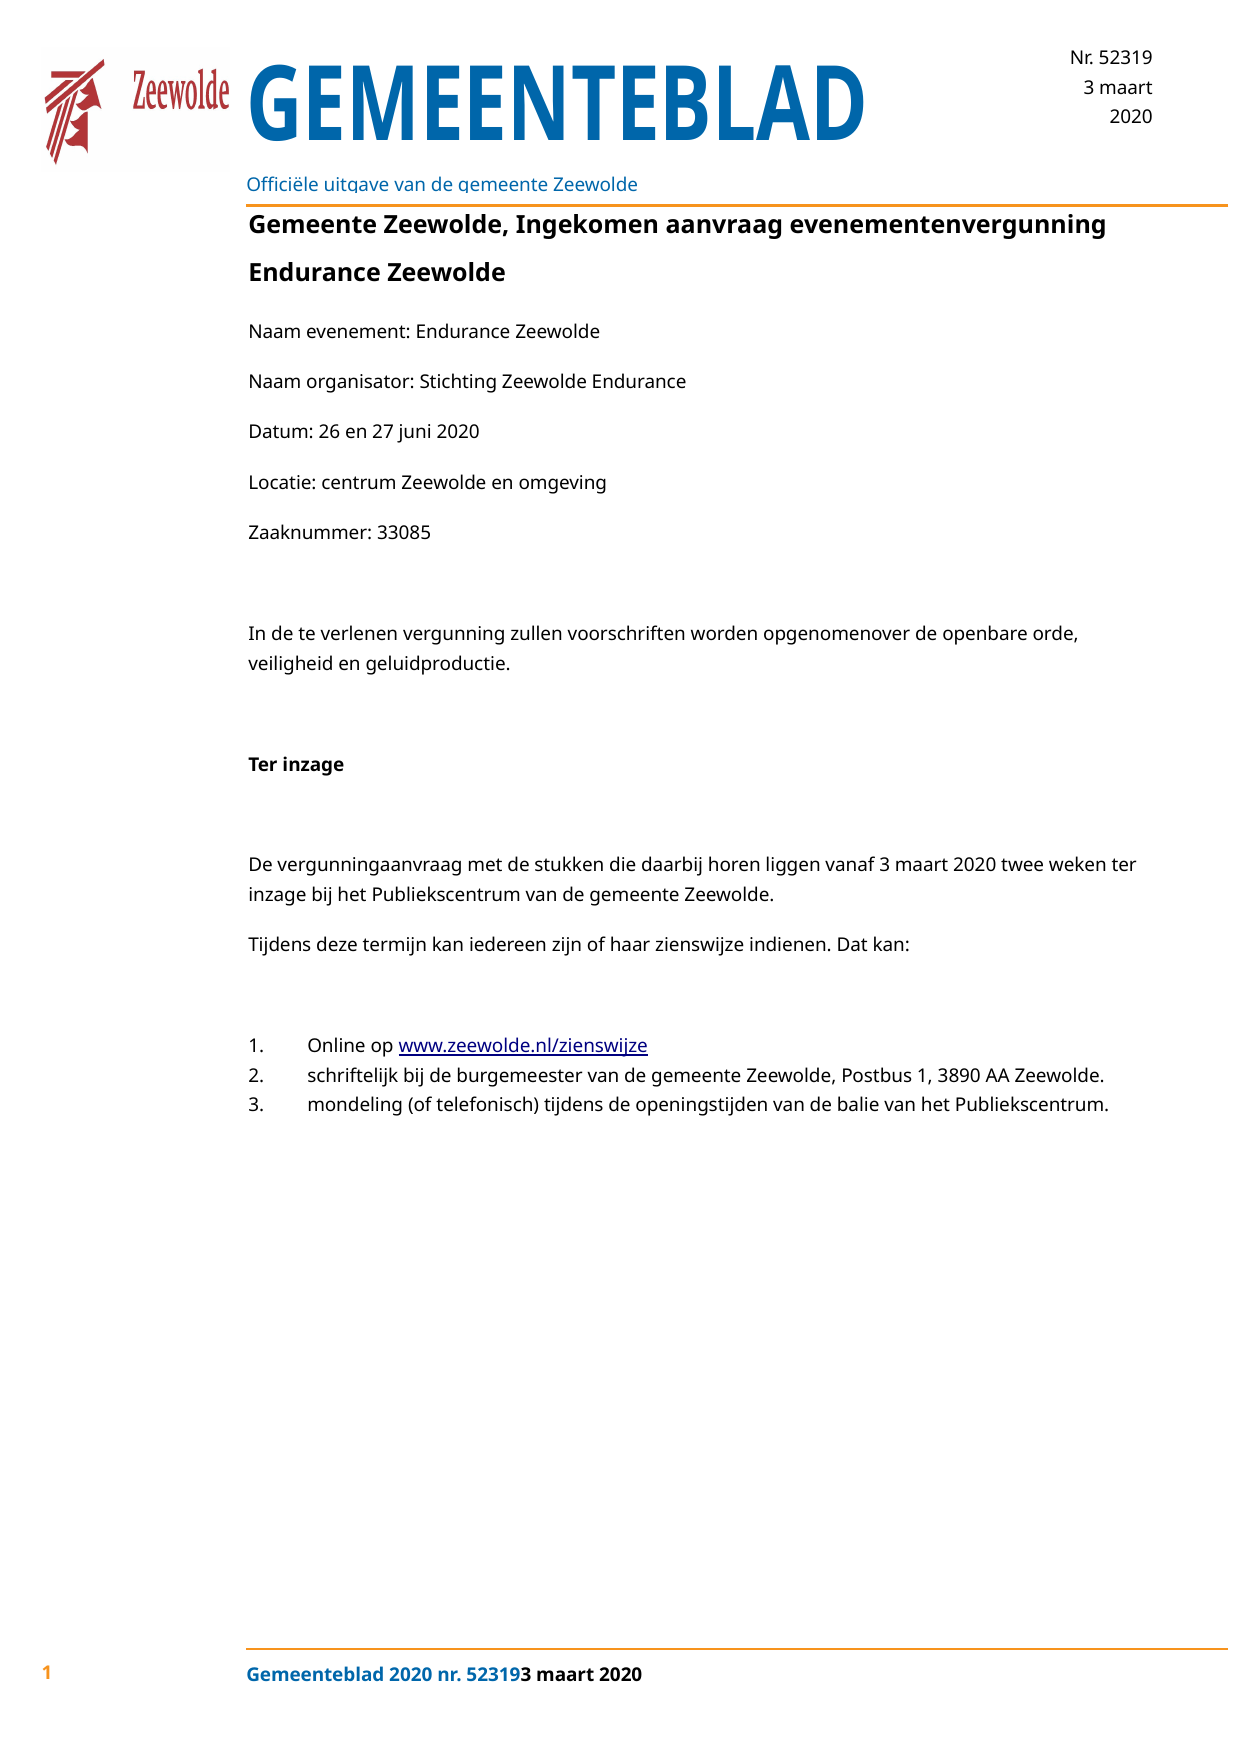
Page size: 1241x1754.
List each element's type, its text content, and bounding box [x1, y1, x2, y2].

text Ter inzage [248, 751, 1152, 777]
text Tijdens deze termijn kan iedereen zijn of haar zienswijze indienen. Dat kan: [248, 932, 1152, 957]
text Gemeente Zeewolde, Ingekomen aanvraag evenementenvergunning Endurance Zeewolde [248, 207, 1152, 288]
list mondeling (of telefonisch) tijdens de openingstijden van de balie van het Publiekscentrum. [248, 1092, 1152, 1117]
list schriftelijk bij de burgemeester van de gemeente Zeewolde, Postbus 1, 3890 AA Zeewolde. [248, 1062, 1152, 1088]
text In de te verlenen vergunning zullen voorschriften worden opgenomenover de openbare orde, veiligheid en geluidproductie. [248, 620, 1152, 676]
picture [41, 47, 231, 172]
text Locatie: centrum Zeewolde en omgeving [248, 469, 1152, 495]
list Online op www.zeewolde.nl/zienswijze [248, 1032, 1152, 1058]
text Datum: 26 en 27 juni 2020 [248, 419, 1152, 444]
text Zaaknummer: 33085 [248, 519, 1152, 545]
text Naam organisator: Stichting Zeewolde Endurance [248, 368, 1152, 394]
text De vergunningaanvraag met de stukken die daarbij horen liggen vanaf 3 maart 2020 twee weken ter inzage bij het Publiekscentrum van de gemeente Zeewolde. [248, 852, 1152, 907]
text Naam evenement: Endurance Zeewolde [248, 318, 1152, 344]
